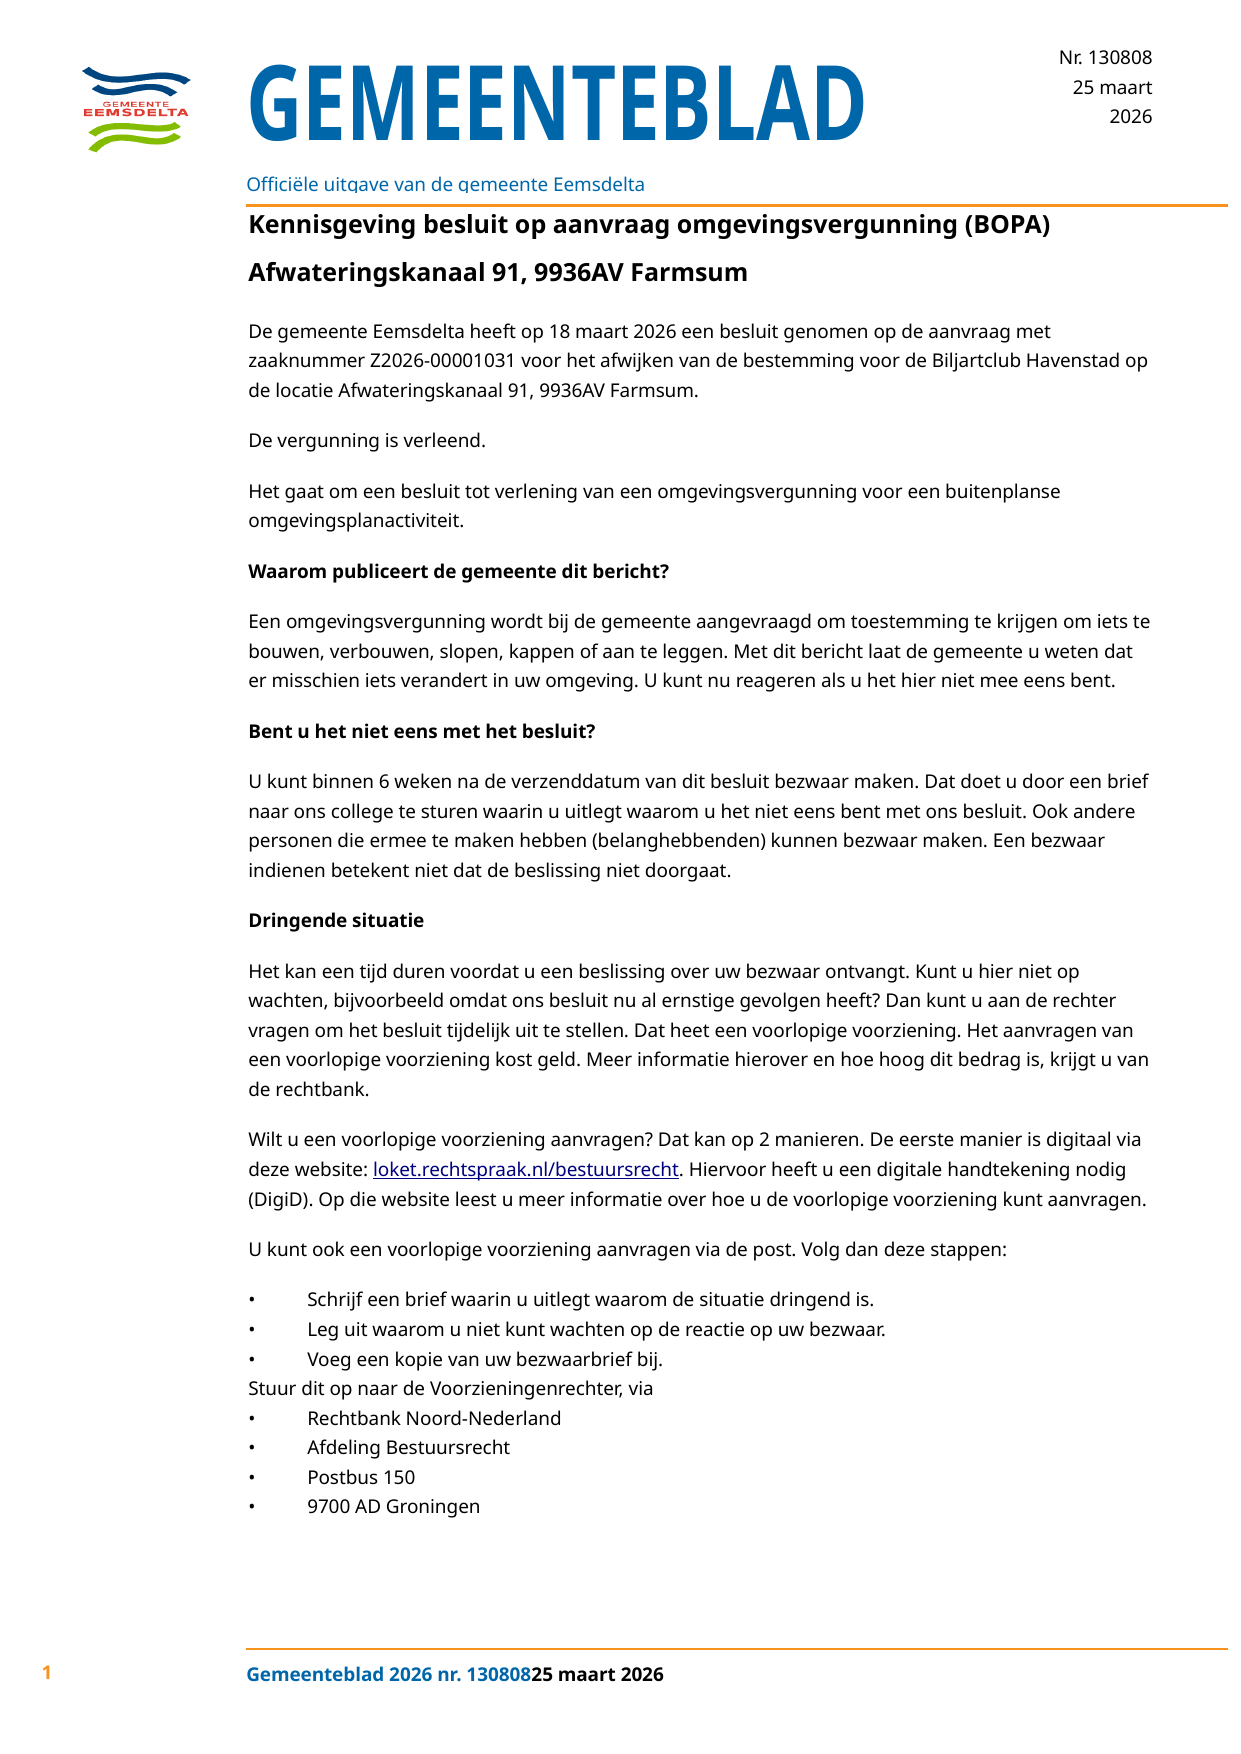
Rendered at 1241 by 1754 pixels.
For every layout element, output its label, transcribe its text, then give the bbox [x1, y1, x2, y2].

text Een omgevingsvergunning wordt bij de gemeente aangevraagd om toestemming te krijgen om iets te bouwen, verbouwen, slopen, kappen of aan te leggen. Met dit bericht laat de gemeente u weten dat er misschien iets verandert in uw omgeving. U kunt nu reageren als u het hier niet mee eens bent. [248, 608, 1152, 693]
text De vergunning is verleend. [248, 427, 1152, 453]
list 9700 AD Groningen [248, 1494, 1152, 1519]
text Waarom publiceert de gemeente dit bericht? [248, 558, 1152, 584]
text U kunt binnen 6 weken na de verzenddatum van dit besluit bezwaar maken. Dat doet u door een brief naar ons college te sturen waarin u uitlegt waarom u het niet eens bent met ons besluit. Ook andere personen die ermee te maken hebben (belanghebbenden) kunnen bezwaar maken. Een bezwaar indienen betekent niet dat de beslissing niet doorgaat. [248, 768, 1152, 883]
text De gemeente Eemsdelta heeft op 18 maart 2026 een besluit genomen op de aanvraag met zaaknummer Z2026-00001031 voor het afwijken van de bestemming voor de Biljartclub Havenstad op de locatie Afwateringskanaal 91, 9936AV Farmsum. [248, 318, 1152, 403]
list Leg uit waarom u niet kunt wachten op de reactie op uw bezwaar. [248, 1316, 1152, 1342]
picture [41, 47, 231, 172]
list Schrijf een brief waarin u uitlegt waarom de situatie dringend is. [248, 1287, 1152, 1312]
text Het gaat om een besluit tot verlening van een omgevingsvergunning voor een buitenplanse omgevingsplanactiviteit. [248, 478, 1152, 533]
text Stuur dit op naar de Voorzieningenrechter, via [248, 1375, 1152, 1401]
text Het kan een tijd duren voordat u een beslissing over uw bezwaar ontvangt. Kunt u hier niet op wachten, bijvoorbeeld omdat ons besluit nu al ernstige gevolgen heeft? Dan kunt u aan de rechter vragen om het besluit tijdelijk uit te stellen. Dat heet een voorlopige voorziening. Het aanvragen van een voorlopige voorziening kost geld. Meer informatie hierover en hoe hoog dit bedrag is, krijgt u van de rechtbank. [248, 958, 1152, 1102]
list Voeg een kopie van uw bezwaarbrief bij. [248, 1346, 1152, 1372]
list Afdeling Bestuursrecht [248, 1434, 1152, 1460]
text U kunt ook een voorlopige voorziening aanvragen via de post. Volg dan deze stappen: [248, 1236, 1152, 1262]
text Dringende situatie [248, 907, 1152, 933]
text Kennisgeving besluit op aanvraag omgevingsvergunning (BOPA) Afwateringskanaal 91, 9936AV Farmsum [248, 207, 1152, 288]
list Rechtbank Noord-Nederland [248, 1405, 1152, 1431]
list Postbus 150 [248, 1464, 1152, 1490]
text Wilt u een voorlopige voorziening aanvragen? Dat kan op 2 manieren. De eerste manier is digitaal via deze website: loket.rechtspraak.nl/bestuursrecht. Hiervoor heeft u een digitale handtekening nodig (DigiD). Op die website leest u meer informatie over hoe u de voorlopige voorziening kunt aanvragen. [248, 1127, 1152, 1212]
text Bent u het niet eens met het besluit? [248, 718, 1152, 744]
